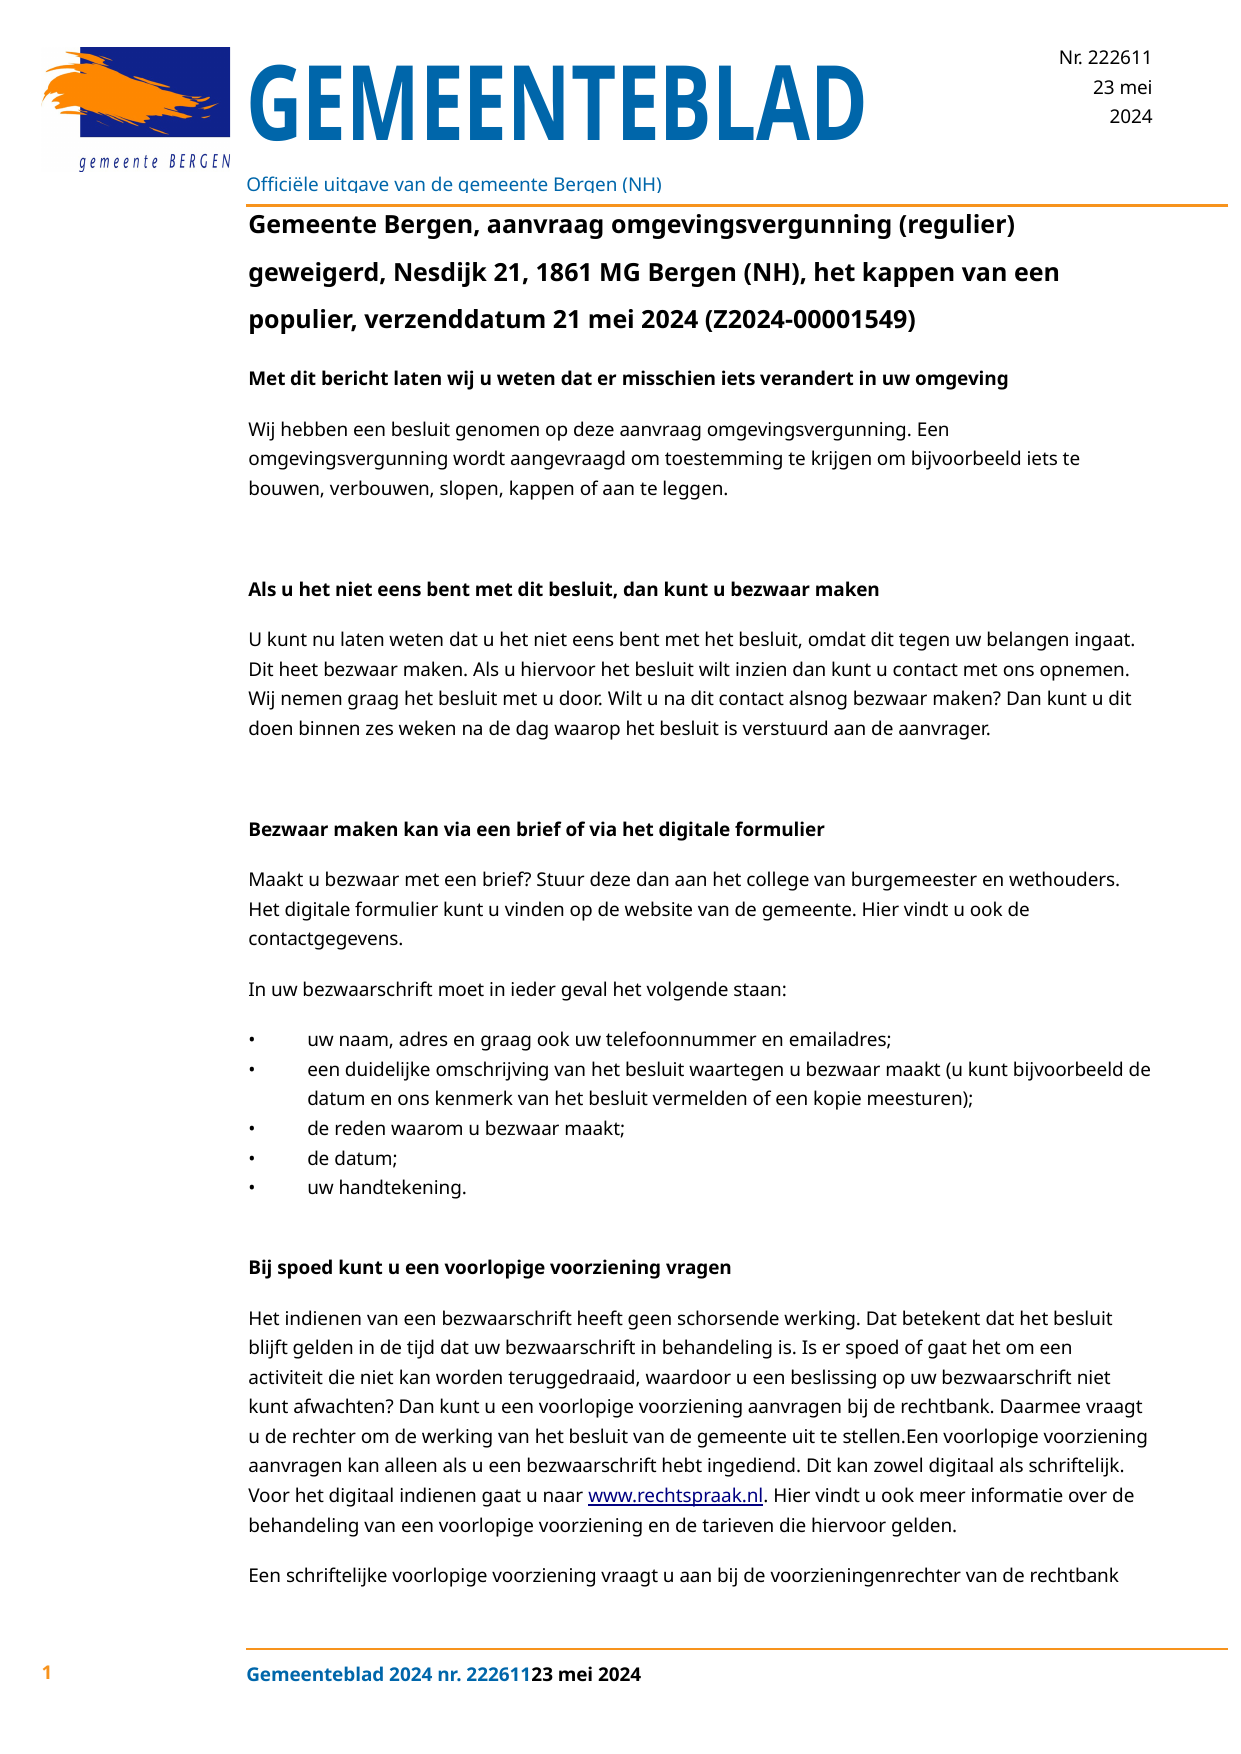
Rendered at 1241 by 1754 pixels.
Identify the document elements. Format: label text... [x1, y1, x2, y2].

text In uw bezwaarschrift moet in ieder geval het volgende staan: [248, 976, 1152, 1002]
text Bij spoed kunt u een voorlopige voorziening vragen [248, 1254, 1152, 1280]
text Met dit bericht laten wij u weten dat er misschien iets verandert in uw omgeving [248, 366, 1152, 391]
list een duidelijke omschrijving van het besluit waartegen u bezwaar maakt (u kunt bijvoorbeeld de datum en ons kenmerk van het besluit vermelden of een kopie meesturen); [248, 1056, 1152, 1111]
list de datum; [248, 1145, 1152, 1170]
text Als u het niet eens bent met dit besluit, dan kunt u bezwaar maken [248, 576, 1152, 602]
list uw naam, adres en graag ook uw telefoonnummer en emailadres; [248, 1026, 1152, 1052]
list uw handtekening. [248, 1174, 1152, 1200]
text Wij hebben een besluit genomen op deze aanvraag omgevingsvergunning. Een omgevingsvergunning wordt aangevraagd om toestemming te krijgen om bijvoorbeeld iets te bouwen, verbouwen, slopen, kappen of aan te leggen. [248, 416, 1152, 501]
text Gemeente Bergen, aanvraag omgevingsvergunning (regulier) geweigerd, Nesdijk 21, 1861 MG Bergen (NH), het kappen van een populier, verzenddatum 21 mei 2024 (Z2024-00001549) [248, 207, 1152, 336]
text Maakt u bezwaar met een brief? Stuur deze dan aan het college van burgemeester en wethouders. Het digitale formulier kunt u vinden op de website van de gemeente. Hier vindt u ook de contactgegevens. [248, 866, 1152, 951]
text U kunt nu laten weten dat u het niet eens bent met het besluit, omdat dit tegen uw belangen ingaat. Dit heet bezwaar maken. Als u hiervoor het besluit wilt inzien dan kunt u contact met ons opnemen. Wij nemen graag het besluit met u door. Wilt u na dit contact alsnog bezwaar maken? Dan kunt u dit doen binnen zes weken na de dag waarop het besluit is verstuurd aan de aanvrager. [248, 626, 1152, 741]
text Bezwaar maken kan via een brief of via het digitale formulier [248, 816, 1152, 842]
list de reden waarom u bezwaar maakt; [248, 1115, 1152, 1141]
text Het indienen van een bezwaarschrift heeft geen schorsende werking. Dat betekent dat het besluit blijft gelden in de tijd dat uw bezwaarschrift in behandeling is. Is er spoed of gaat het om een activiteit die niet kan worden teruggedraaid, waardoor u een beslissing op uw bezwaarschrift niet kunt afwachten? Dan kunt u een voorlopige voorziening aanvragen bij de rechtbank. Daarmee vraagt u de rechter om de werking van het besluit van de gemeente uit te stellen.Een voorlopige voorziening aanvragen kan alleen als u een bezwaarschrift hebt ingediend. Dit kan zowel digitaal als schriftelijk. Voor het digitaal indienen gaat u naar www.rechtspraak.nl. Hier vindt u ook meer informatie over de behandeling van een voorlopige voorziening en de tarieven die hiervoor gelden. [248, 1305, 1152, 1537]
text Een schriftelijke voorlopige voorziening vraagt u aan bij de voorzieningenrechter van de rechtbank [248, 1562, 1152, 1588]
picture [41, 47, 231, 172]
